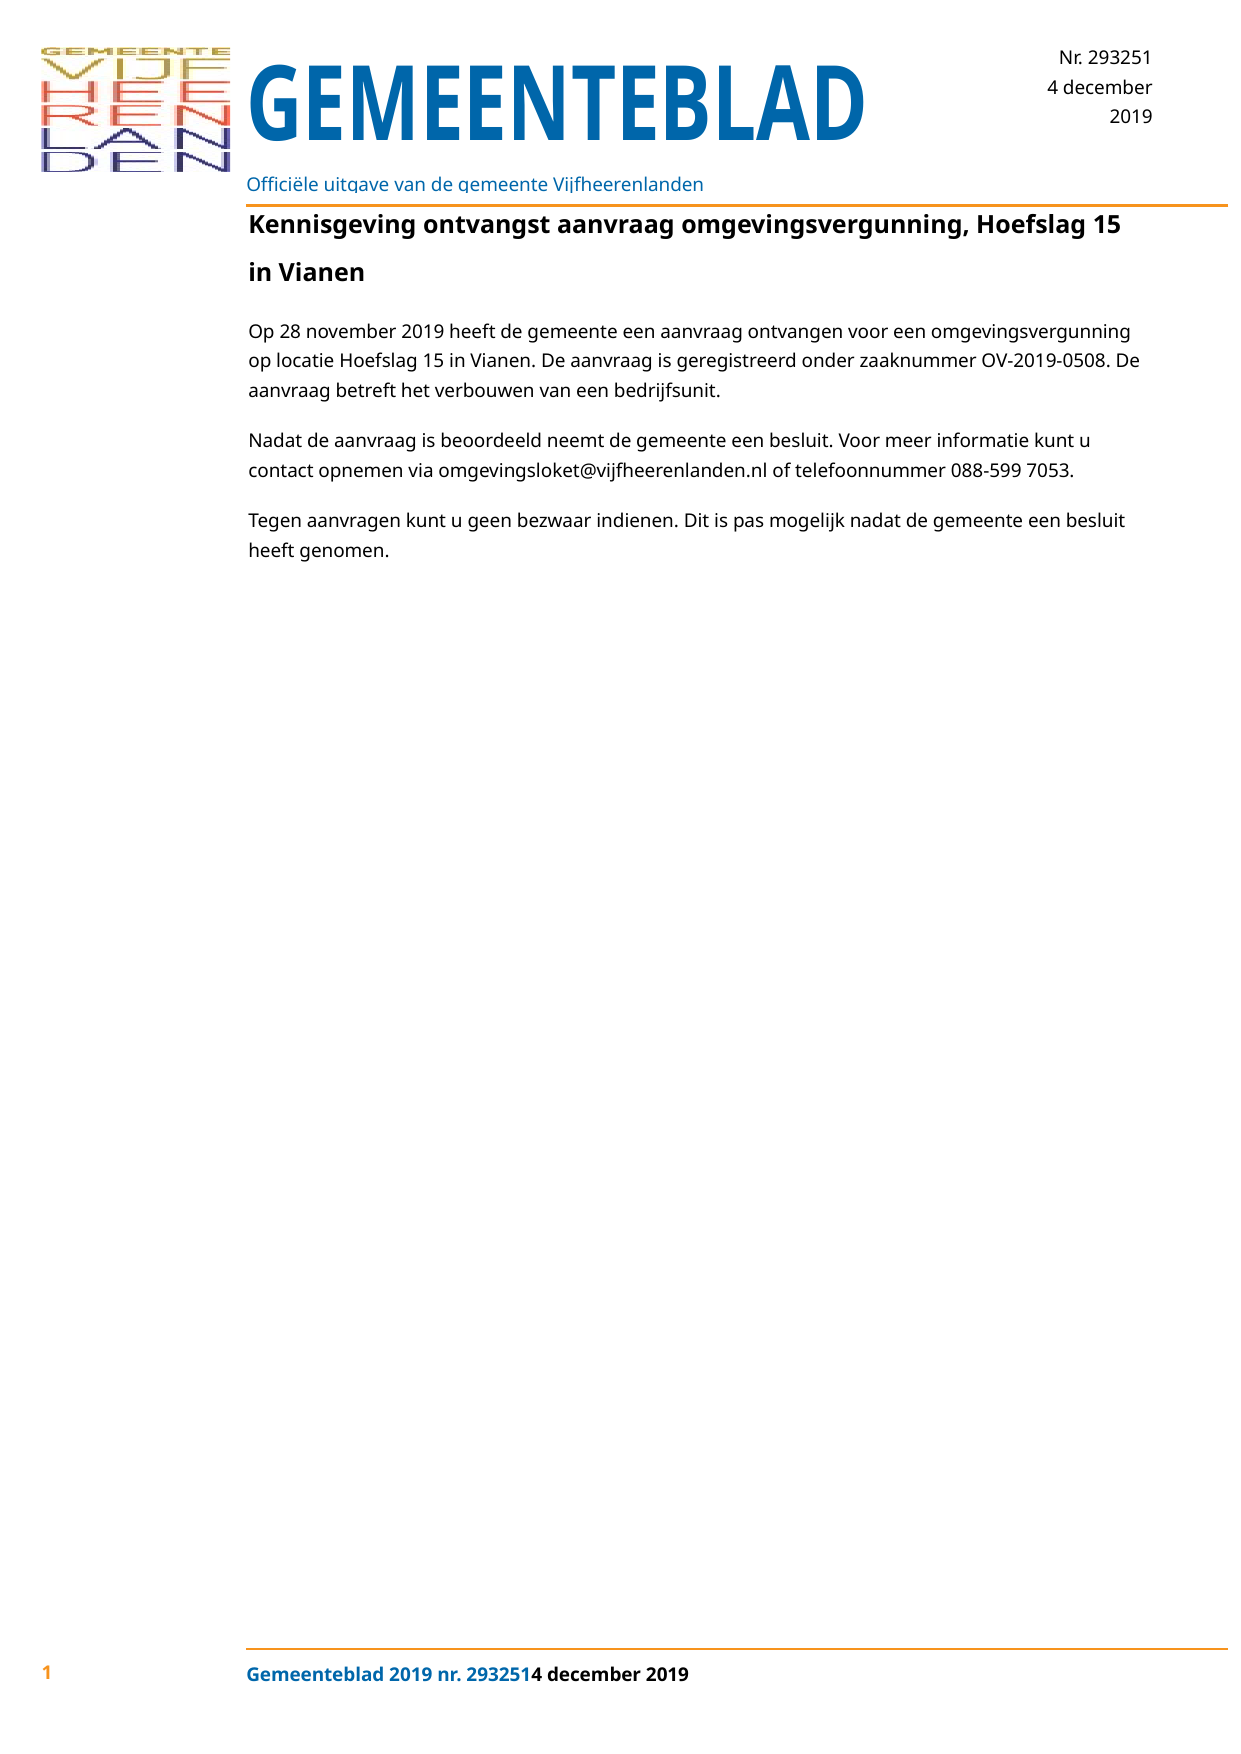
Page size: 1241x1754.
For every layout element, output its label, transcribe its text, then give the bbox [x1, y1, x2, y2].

text Op 28 november 2019 heeft de gemeente een aanvraag ontvangen voor een omgevingsvergunning op locatie Hoefslag 15 in Vianen. De aanvraag is geregistreerd onder zaaknummer OV-2019-0508. De aanvraag betreft het verbouwen van een bedrijfsunit. [248, 318, 1152, 403]
text Nadat de aanvraag is beoordeeld neemt de gemeente een besluit. Voor meer informatie kunt u contact opnemen via omgevingsloket@vijfheerenlanden.nl of telefoonnummer 088-599 7053. [248, 427, 1152, 483]
text Tegen aanvragen kunt u geen bezwaar indienen. Dit is pas mogelijk nadat de gemeente een besluit heeft genomen. [248, 507, 1152, 563]
picture [41, 47, 231, 172]
text Kennisgeving ontvangst aanvraag omgevingsvergunning, Hoefslag 15 in Vianen [248, 207, 1152, 288]
